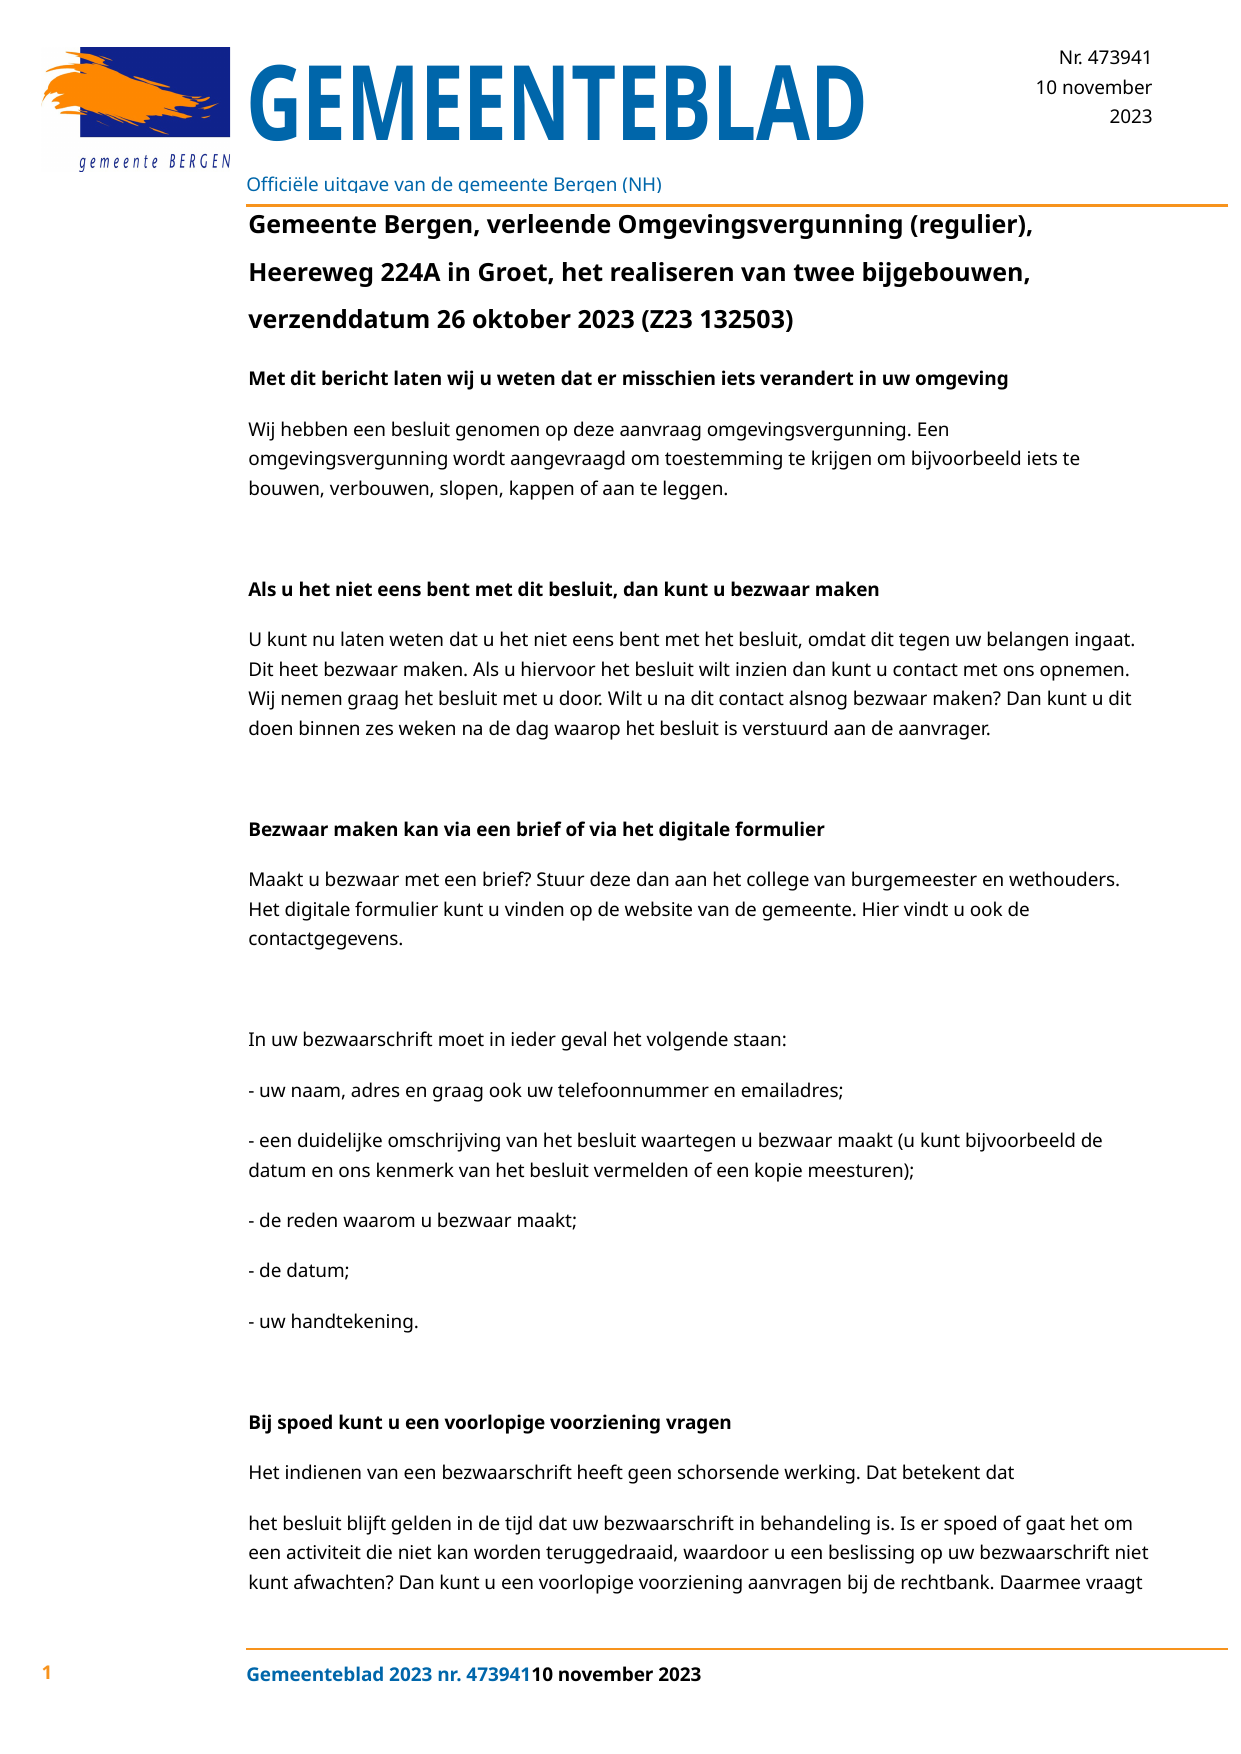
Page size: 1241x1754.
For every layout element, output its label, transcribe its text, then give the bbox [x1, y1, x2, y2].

text - de datum; [248, 1258, 1152, 1283]
text Als u het niet eens bent met dit besluit, dan kunt u bezwaar maken [248, 576, 1152, 602]
text In uw bezwaarschrift moet in ieder geval het volgende staan: [248, 1026, 1152, 1052]
text Maakt u bezwaar met een brief? Stuur deze dan aan het college van burgemeester en wethouders. Het digitale formulier kunt u vinden op de website van de gemeente. Hier vindt u ook de contactgegevens. [248, 866, 1152, 951]
text het besluit blijft gelden in de tijd dat uw bezwaarschrift in behandeling is. Is er spoed of gaat het om een activiteit die niet kan worden teruggedraaid, waardoor u een beslissing op uw bezwaarschrift niet kunt afwachten? Dan kunt u een voorlopige voorziening aanvragen bij de rechtbank. Daarmee vraagt [248, 1510, 1152, 1594]
text - uw handtekening. [248, 1308, 1152, 1334]
text U kunt nu laten weten dat u het niet eens bent met het besluit, omdat dit tegen uw belangen ingaat. Dit heet bezwaar maken. Als u hiervoor het besluit wilt inzien dan kunt u contact met ons opnemen. Wij nemen graag het besluit met u door. Wilt u na dit contact alsnog bezwaar maken? Dan kunt u dit doen binnen zes weken na de dag waarop het besluit is verstuurd aan de aanvrager. [248, 626, 1152, 741]
text Het indienen van een bezwaarschrift heeft geen schorsende werking. Dat betekent dat [248, 1459, 1152, 1485]
text - een duidelijke omschrijving van het besluit waartegen u bezwaar maakt (u kunt bijvoorbeeld de datum en ons kenmerk van het besluit vermelden of een kopie meesturen); [248, 1127, 1152, 1182]
text Gemeente Bergen, verleende Omgevingsvergunning (regulier), Heereweg 224A in Groet, het realiseren van twee bijgebouwen, verzenddatum 26 oktober 2023 (Z23 132503) [248, 207, 1152, 336]
text - de reden waarom u bezwaar maakt; [248, 1207, 1152, 1233]
text Bezwaar maken kan via een brief of via het digitale formulier [248, 816, 1152, 842]
picture [41, 47, 231, 172]
text - uw naam, adres en graag ook uw telefoonnummer en emailadres; [248, 1077, 1152, 1102]
text Met dit bericht laten wij u weten dat er misschien iets verandert in uw omgeving [248, 366, 1152, 391]
text Bij spoed kunt u een voorlopige voorziening vragen [248, 1409, 1152, 1434]
text Wij hebben een besluit genomen op deze aanvraag omgevingsvergunning. Een omgevingsvergunning wordt aangevraagd om toestemming te krijgen om bijvoorbeeld iets te bouwen, verbouwen, slopen, kappen of aan te leggen. [248, 416, 1152, 501]
